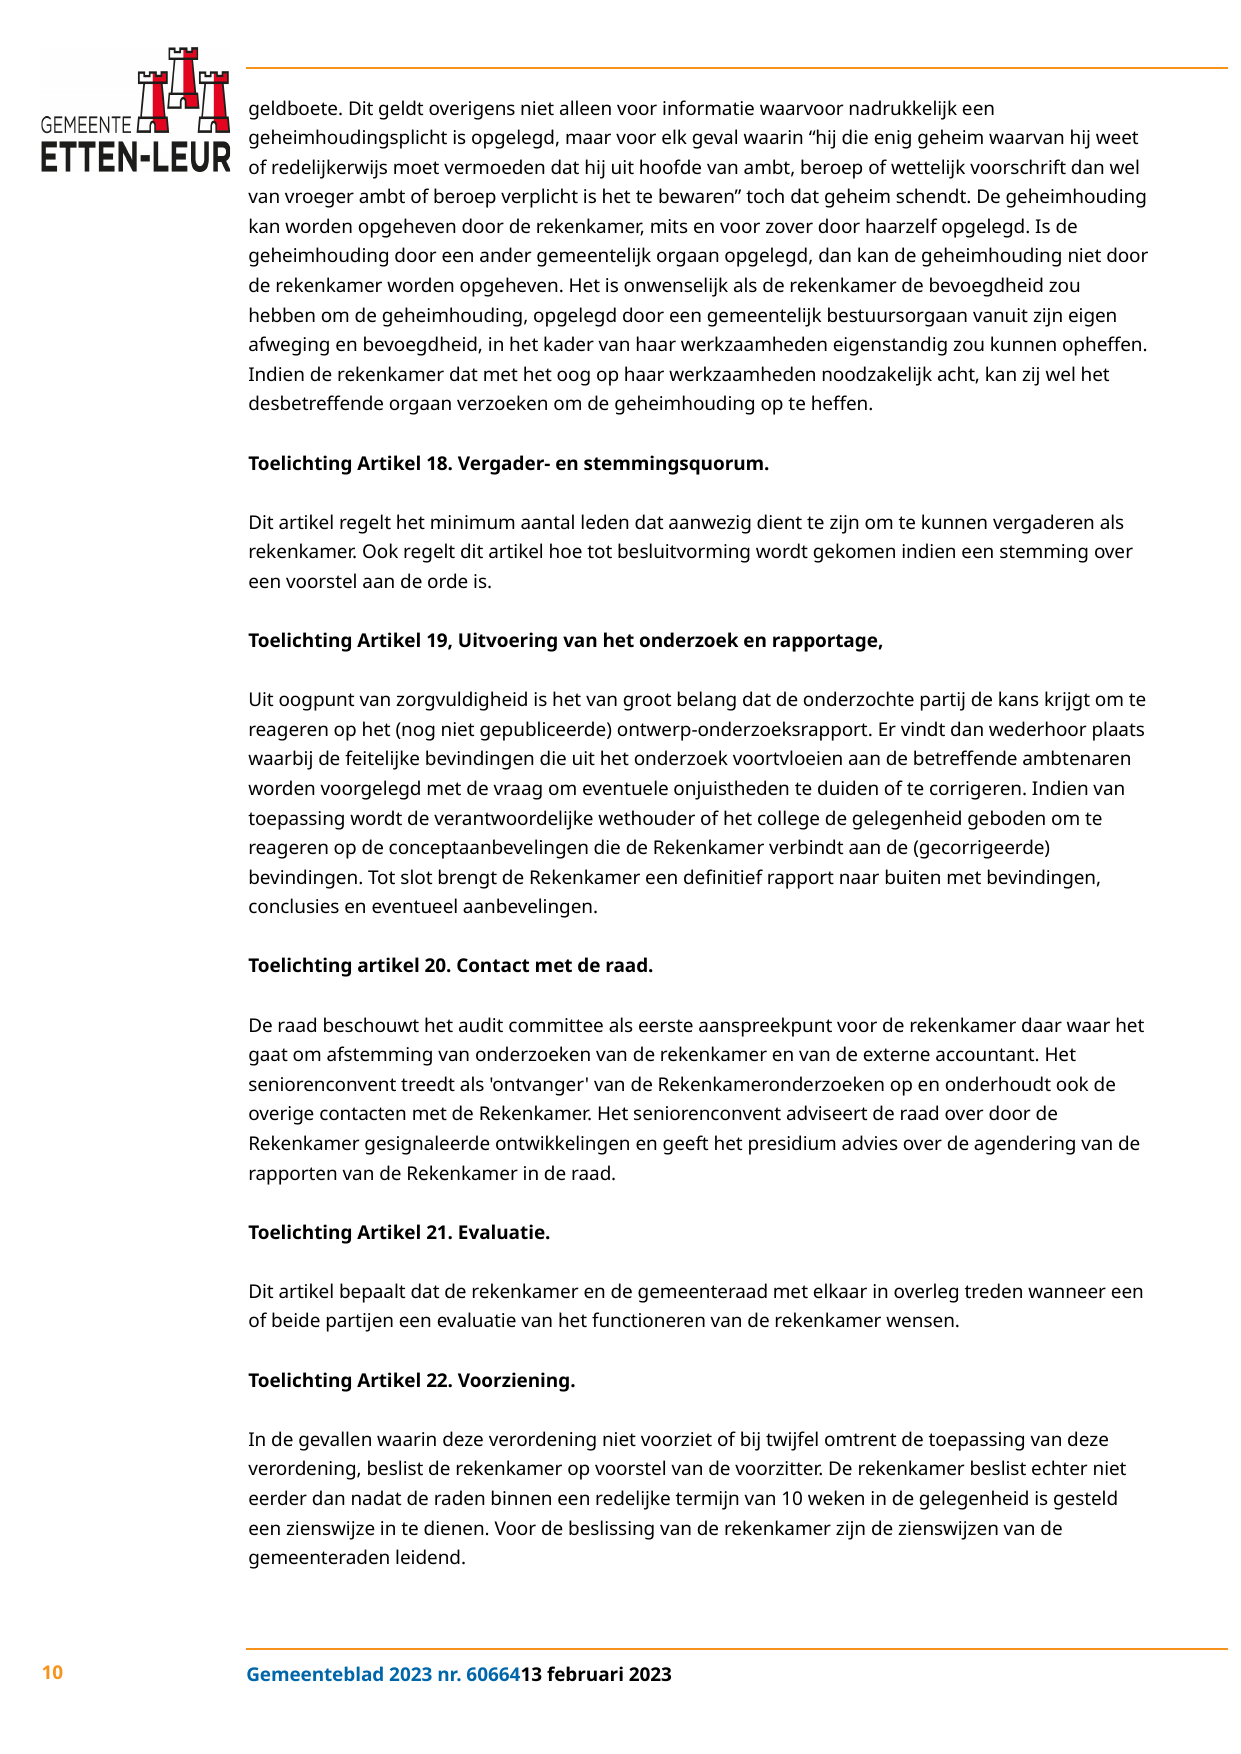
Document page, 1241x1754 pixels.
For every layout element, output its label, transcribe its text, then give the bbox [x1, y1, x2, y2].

text Uit oogpunt van zorgvuldigheid is het van groot belang dat de onderzochte partij de kans krijgt om te reageren op het (nog niet gepubliceerde) ontwerp-onderzoeksrapport. Er vindt dan wederhoor plaats waarbij de feitelijke bevindingen die uit het onderzoek voortvloeien aan de betreffende ambtenaren worden voorgelegd met de vraag om eventuele onjuistheden te duiden of te corrigeren. Indien van toepassing wordt de verantwoordelijke wethouder of het college de gelegenheid geboden om te reageren op de conceptaanbevelingen die de Rekenkamer verbindt aan de (gecorrigeerde) bevindingen. Tot slot brengt de Rekenkamer een definitief rapport naar buiten met bevindingen, conclusies en eventueel aanbevelingen. [248, 686, 1152, 919]
text Toelichting Artikel 21. Evaluatie. [248, 1219, 1152, 1245]
text Toelichting Artikel 18. Vergader- en stemmingsquorum. [248, 450, 1152, 476]
text Toelichting artikel 20. Contact met de raad. [248, 953, 1152, 978]
text De raad beschouwt het audit committee als eerste aanspreekpunt voor de rekenkamer daar waar het gaat om afstemming van onderzoeken van de rekenkamer en van de externe accountant. Het seniorenconvent treedt als 'ontvanger' van de Rekenkameronderzoeken op en onderhoudt ook de overige contacten met de Rekenkamer. Het seniorenconvent adviseert de raad over door de Rekenkamer gesignaleerde ontwikkelingen en geeft het presidium advies over de agendering van de rapporten van de Rekenkamer in de raad. [248, 1012, 1152, 1186]
text Toelichting Artikel 19, Uitvoering van het onderzoek en rapportage, [248, 627, 1152, 653]
text geldboete. Dit geldt overigens niet alleen voor informatie waarvoor nadrukkelijk een geheimhoudingsplicht is opgelegd, maar voor elk geval waarin “hij die enig geheim waarvan hij weet of redelijkerwijs moet vermoeden dat hij uit hoofde van ambt, beroep of wettelijk voorschrift dan wel van vroeger ambt of beroep verplicht is het te bewaren” toch dat geheim schendt. De geheimhouding kan worden opgeheven door de rekenkamer, mits en voor zover door haarzelf opgelegd. Is de geheimhouding door een ander gemeentelijk orgaan opgelegd, dan kan de geheimhouding niet door de rekenkamer worden opgeheven. Het is onwenselijk als de rekenkamer de bevoegdheid zou hebben om de geheimhouding, opgelegd door een gemeentelijk bestuursorgaan vanuit zijn eigen afweging en bevoegdheid, in het kader van haar werkzaamheden eigenstandig zou kunnen opheffen. Indien de rekenkamer dat met het oog op haar werkzaamheden noodzakelijk acht, kan zij wel het desbetreffende orgaan verzoeken om de geheimhouding op te heffen. [248, 95, 1152, 416]
text Toelichting Artikel 22. Voorziening. [248, 1367, 1152, 1393]
text Dit artikel regelt het minimum aantal leden dat aanwezig dient te zijn om te kunnen vergaderen als rekenkamer. Ook regelt dit artikel hoe tot besluitvorming wordt gekomen indien een stemming over een voorstel aan de orde is. [248, 509, 1152, 594]
picture [41, 47, 231, 172]
text Dit artikel bepaalt dat de rekenkamer en de gemeenteraad met elkaar in overleg treden wanneer een of beide partijen een evaluatie van het functioneren van de rekenkamer wensen. [248, 1278, 1152, 1333]
text In de gevallen waarin deze verordening niet voorziet of bij twijfel omtrent de toepassing van deze verordening, beslist de rekenkamer op voorstel van de voorzitter. De rekenkamer beslist echter niet eerder dan nadat de raden binnen een redelijke termijn van 10 weken in de gelegenheid is gesteld een zienswijze in te dienen. Voor de beslissing van de rekenkamer zijn de zienswijzen van de gemeenteraden leidend. [248, 1426, 1152, 1570]
